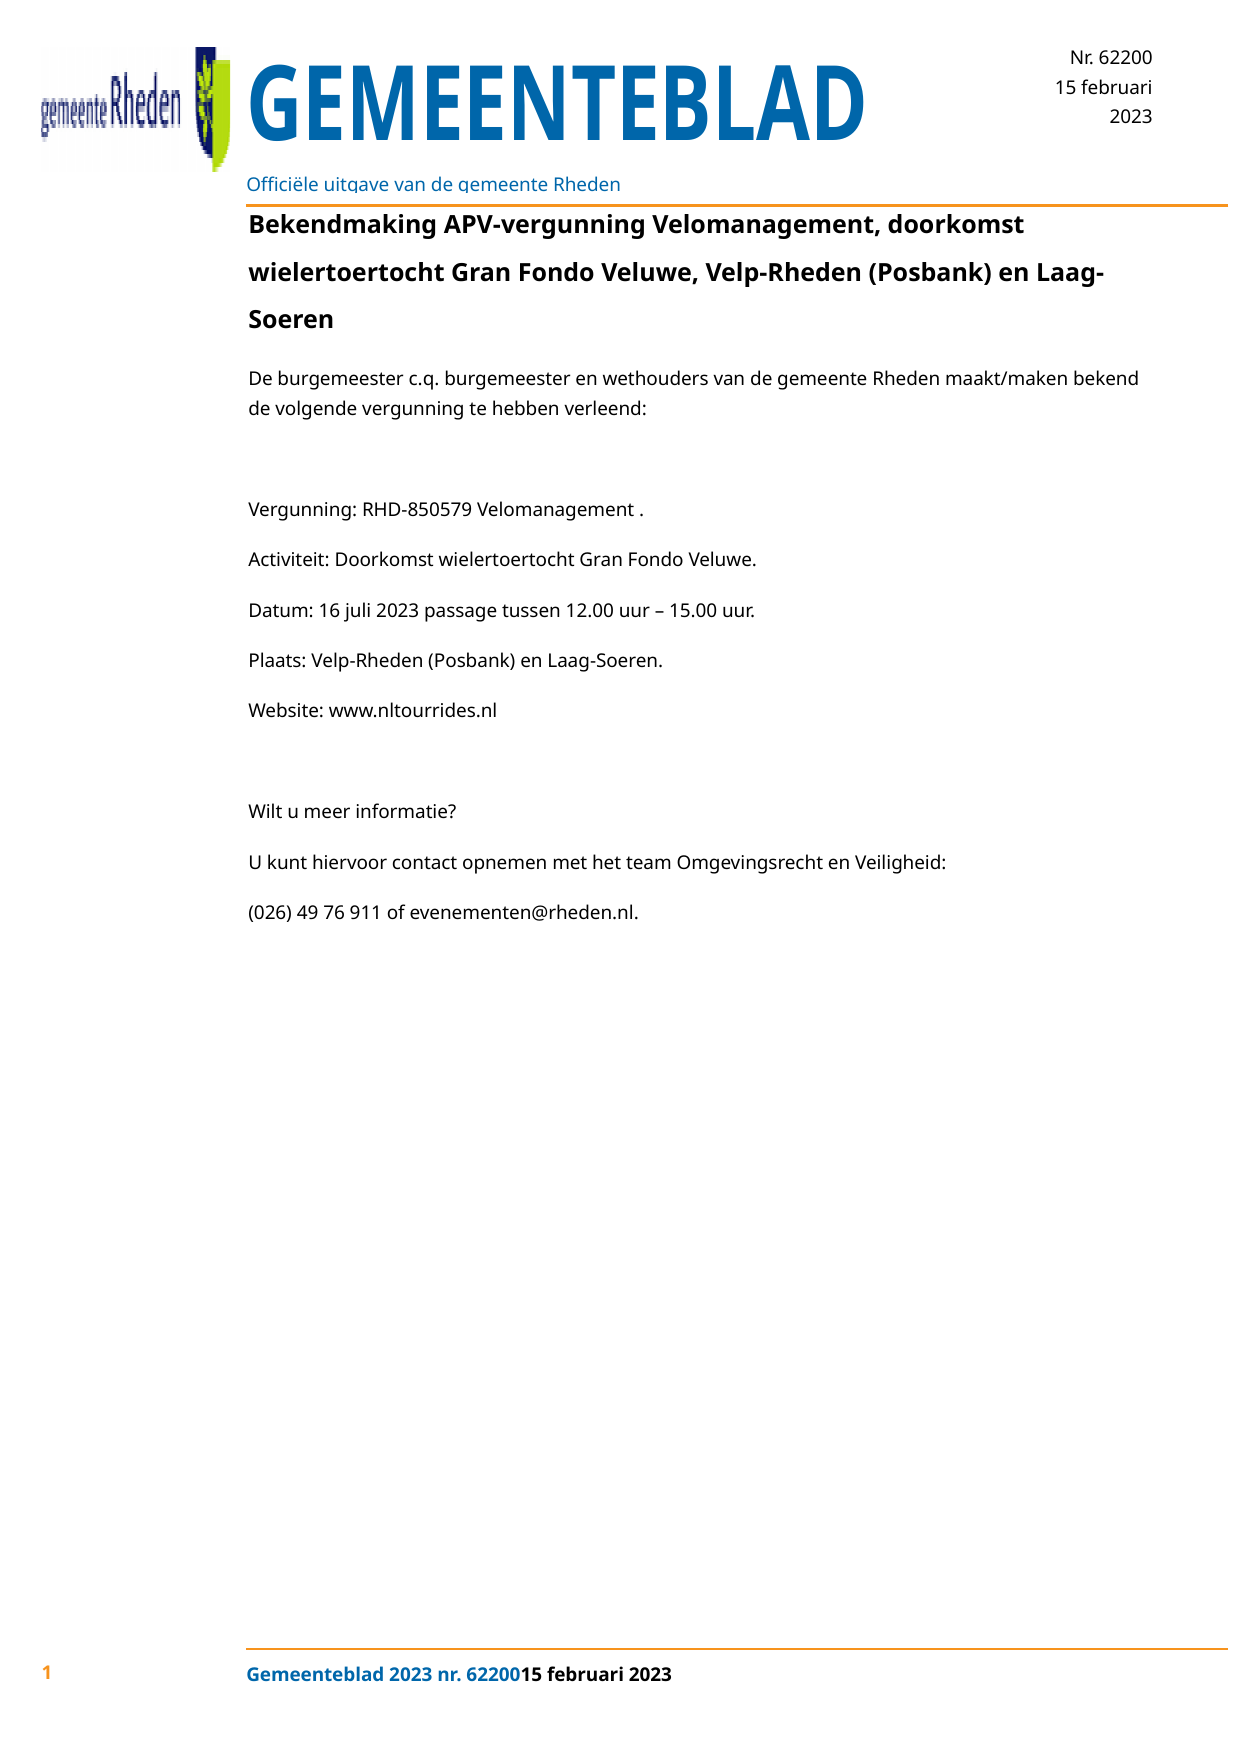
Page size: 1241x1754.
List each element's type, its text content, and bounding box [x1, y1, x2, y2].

text Vergunning: RHD-850579 Velomanagement . [248, 496, 1152, 522]
text U kunt hiervoor contact opnemen met het team Omgevingsrecht en Veiligheid: [248, 849, 1152, 874]
text Plaats: Velp-Rheden (Posbank) en Laag-Soeren. [248, 647, 1152, 673]
text Wilt u meer informatie? [248, 798, 1152, 824]
text Activiteit: Doorkomst wielertoertocht Gran Fondo Veluwe. [248, 546, 1152, 572]
text Datum: 16 juli 2023 passage tussen 12.00 uur – 15.00 uur. [248, 597, 1152, 622]
picture [41, 47, 231, 172]
text (026) 49 76 911 of evenementen@rheden.nl. [248, 899, 1152, 925]
text Bekendmaking APV-vergunning Velomanagement, doorkomst wielertoertocht Gran Fondo Veluwe, Velp-Rheden (Posbank) en Laag-Soeren [248, 207, 1152, 336]
text Website: www.nltourrides.nl [248, 698, 1152, 723]
text De burgemeester c.q. burgemeester en wethouders van de gemeente Rheden maakt/maken bekend de volgende vergunning te hebben verleend: [248, 366, 1152, 421]
